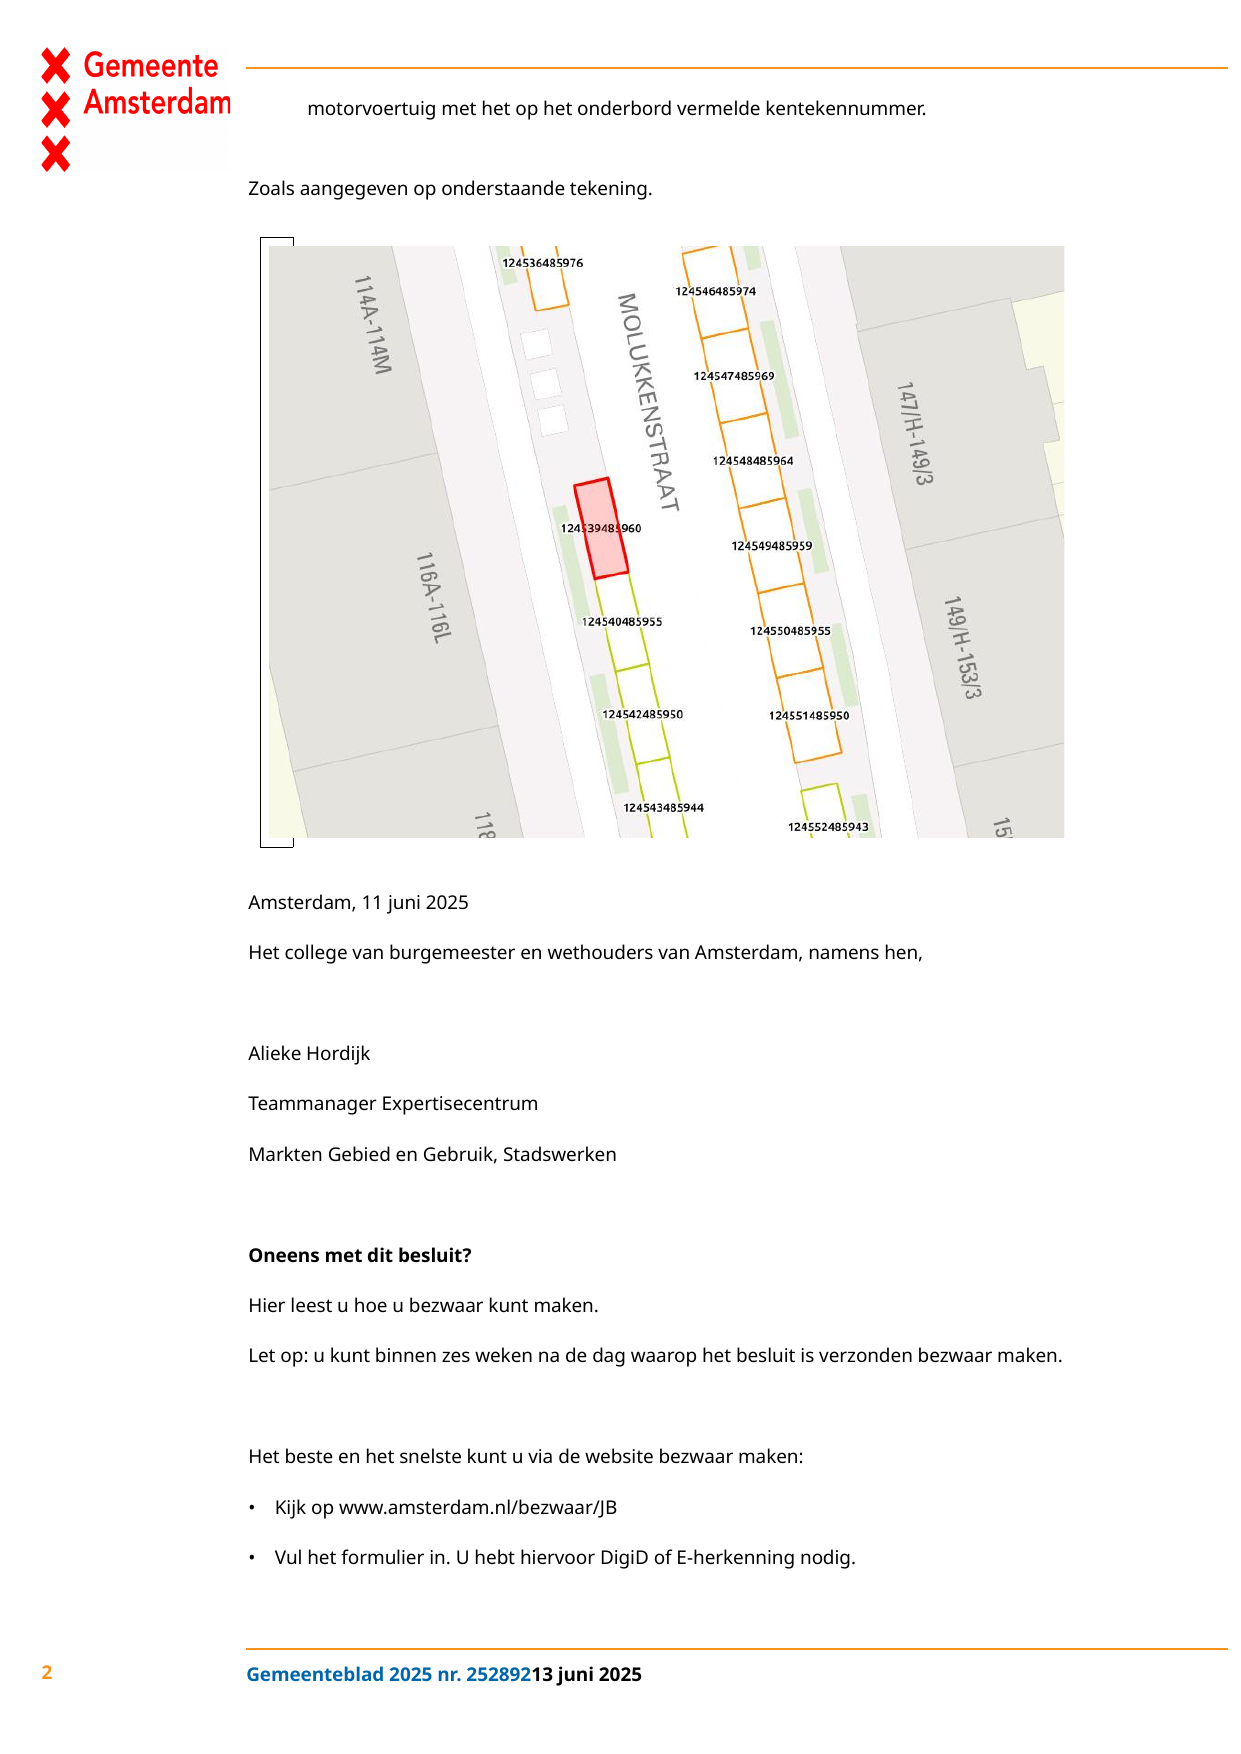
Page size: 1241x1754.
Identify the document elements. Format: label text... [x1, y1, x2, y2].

text Zoals aangegeven op onderstaande tekening. [248, 175, 1152, 201]
text Het college van burgemeester en wethouders van Amsterdam, namens hen, [248, 939, 1152, 965]
text Teammanager Expertisecentrum [248, 1091, 1152, 1116]
text Markten Gebied en Gebruik, Stadswerken [248, 1141, 1152, 1167]
text Amsterdam, 11 juni 2025 [248, 889, 1152, 915]
text • Vul het formulier in. U hebt hiervoor DigiD of E-herkenning nodig. [248, 1544, 1152, 1570]
text Alieke Hordijk [248, 1040, 1152, 1066]
text Oneens met dit besluit? [248, 1242, 1152, 1268]
picture [268, 246, 1065, 838]
text Hier leest u hoe u bezwaar kunt maken. [248, 1292, 1152, 1318]
text Het beste en het snelste kunt u via de website bezwaar maken: [248, 1443, 1152, 1469]
list motorvoertuig met het op het onderbord vermelde kentekennummer. [248, 95, 1152, 121]
picture [41, 47, 231, 172]
text Let op: u kunt binnen zes weken na de dag waarop het besluit is verzonden bezwaar maken. [248, 1343, 1152, 1368]
text • Kijk op www.amsterdam.nl/bezwaar/JB [248, 1494, 1152, 1520]
